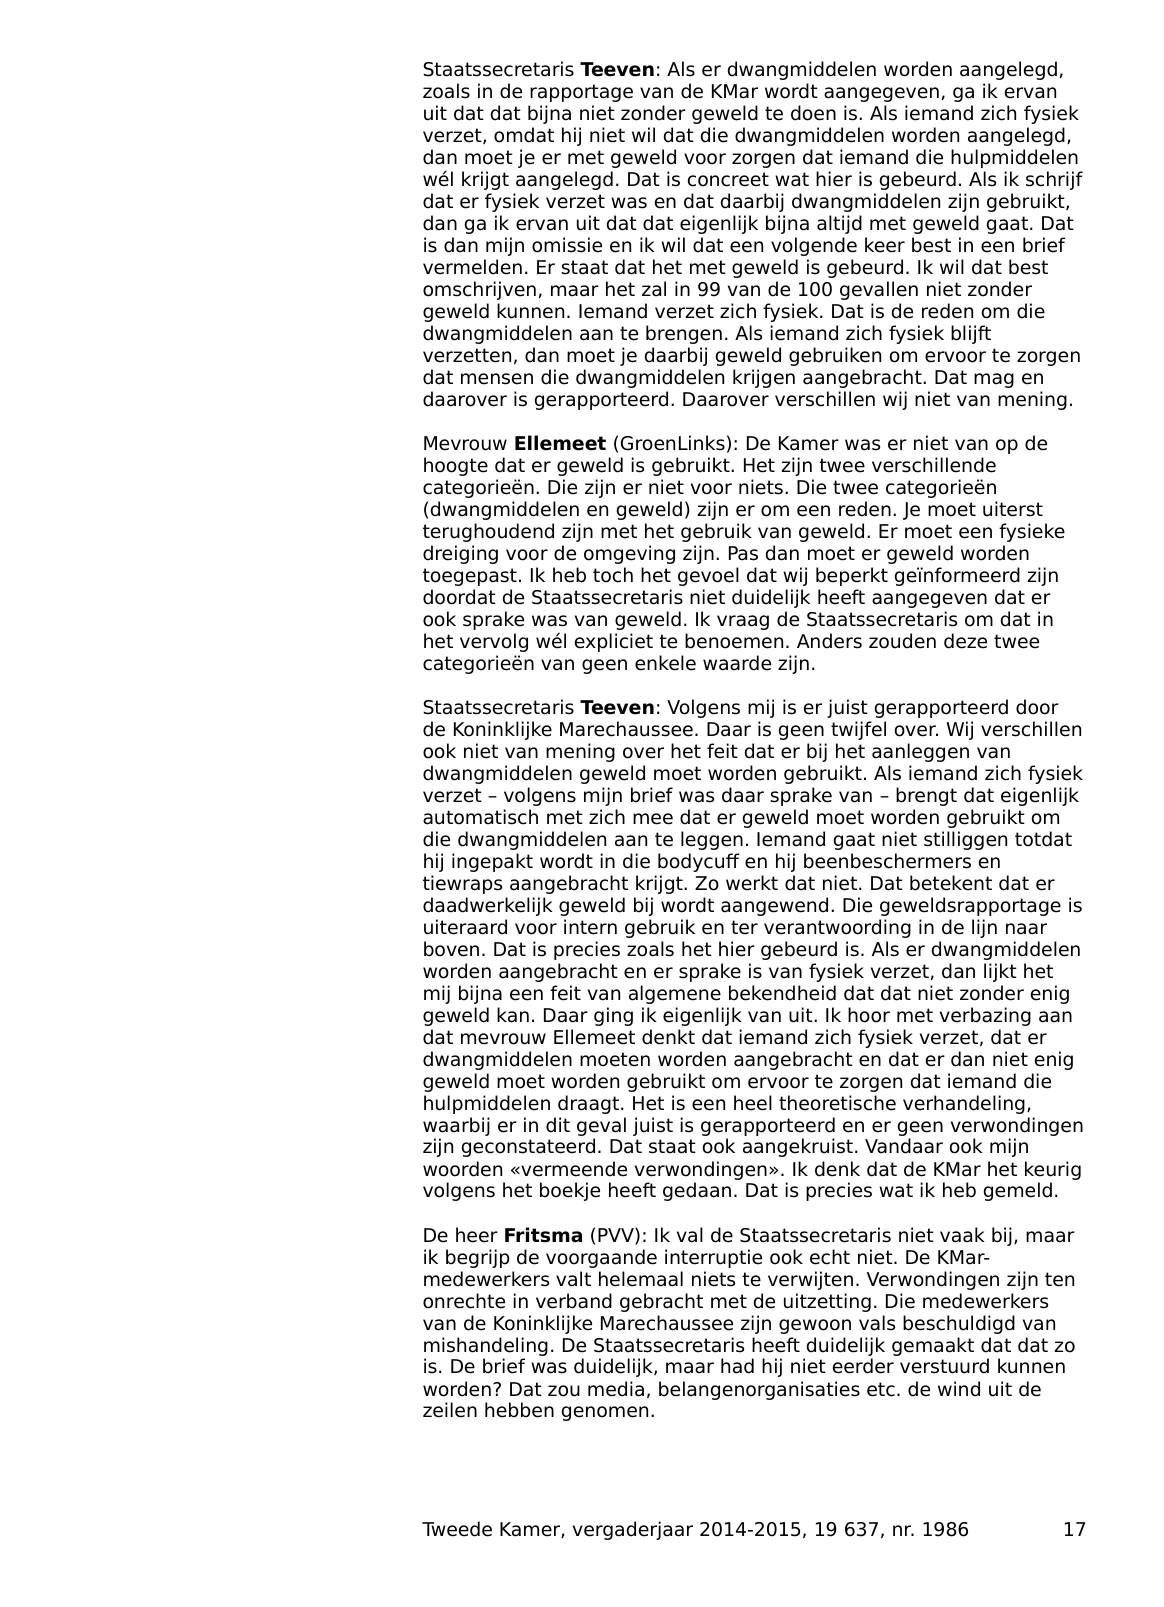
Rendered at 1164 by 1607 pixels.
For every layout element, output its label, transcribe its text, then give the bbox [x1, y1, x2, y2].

text Staatssecretaris Teeven: Als er dwangmiddelen worden aangelegd, zoals in de rapportage van de KMar wordt aangegeven, ga ik ervan uit dat dat bijna niet zonder geweld te doen is. Als iemand zich fysiek verzet, omdat hij niet wil dat die dwangmiddelen worden aangelegd, dan moet je er met geweld voor zorgen dat iemand die hulpmiddelen wél krijgt aangelegd. Dat is concreet wat hier is gebeurd. Als ik schrijf dat er fysiek verzet was en dat daarbij dwangmiddelen zijn gebruikt, dan ga ik ervan uit dat dat eigenlijk bijna altijd met geweld gaat. Dat is dan mijn omissie en ik wil dat een volgende keer best in een brief vermelden. Er staat dat het met geweld is gebeurd. Ik wil dat best omschrijven, maar het zal in 99 van de 100 gevallen niet zonder geweld kunnen. Iemand verzet zich fysiek. Dat is de reden om die dwangmiddelen aan te brengen. Als iemand zich fysiek blijft verzetten, dan moet je daarbij geweld gebruiken om ervoor te zorgen dat mensen die dwangmiddelen krijgen aangebracht. Dat mag en daarover is gerapporteerd. Daarover verschillen wij niet van mening. [422, 59, 1087, 411]
text Mevrouw Ellemeet (GroenLinks): De Kamer was er niet van op de hoogte dat er geweld is gebruikt. Het zijn twee verschillende categorieën. Die zijn er niet voor niets. Die twee categorieën (dwangmiddelen en geweld) zijn er om een reden. Je moet uiterst terughoudend zijn met het gebruik van geweld. Er moet een fysieke dreiging voor de omgeving zijn. Pas dan moet er geweld worden toegepast. Ik heb toch het gevoel dat wij beperkt geïnformeerd zijn doordat de Staatssecretaris niet duidelijk heeft aangegeven dat er ook sprake was van geweld. Ik vraag de Staatssecretaris om dat in het vervolg wél expliciet te benoemen. Anders zouden deze twee categorieën van geen enkele waarde zijn. [422, 433, 1087, 675]
text De heer Fritsma (PVV): Ik val de Staatssecretaris niet vaak bij, maar ik begrijp de voorgaande interruptie ook echt niet. De KMar-medewerkers valt helemaal niets te verwijten. Verwondingen zijn ten onrechte in verband gebracht met de uitzetting. Die medewerkers van de Koninklijke Marechaussee zijn gewoon vals beschuldigd van mishandeling. De Staatssecretaris heeft duidelijk gemaakt dat dat zo is. De brief was duidelijk, maar had hij niet eerder verstuurd kunnen worden? Dat zou media, belangenorganisaties etc. de wind uit de zeilen hebben genomen. [422, 1224, 1087, 1422]
text Staatssecretaris Teeven: Volgens mij is er juist gerapporteerd door de Koninklijke Marechaussee. Daar is geen twijfel over. Wij verschillen ook niet van mening over het feit dat er bij het aanleggen van dwangmiddelen geweld moet worden gebruikt. Als iemand zich fysiek verzet – volgens mijn brief was daar sprake van – brengt dat eigenlijk automatisch met zich mee dat er geweld moet worden gebruikt om die dwangmiddelen aan te leggen. Iemand gaat niet stilliggen totdat hij ingepakt wordt in die bodycuff en hij beenbeschermers en tiewraps aangebracht krijgt. Zo werkt dat niet. Dat betekent dat er daadwerkelijk geweld bij wordt aangewend. Die geweldsrapportage is uiteraard voor intern gebruik en ter verantwoording in de lijn naar boven. Dat is precies zoals het hier gebeurd is. Als er dwangmiddelen worden aangebracht en er sprake is van fysiek verzet, dan lijkt het mij bijna een feit van algemene bekendheid dat dat niet zonder enig geweld kan. Daar ging ik eigenlijk van uit. Ik hoor met verbazing aan dat mevrouw Ellemeet denkt dat iemand zich fysiek verzet, dat er dwangmiddelen moeten worden aangebracht en dat er dan niet enig geweld moet worden gebruikt om ervoor te zorgen dat iemand die hulpmiddelen draagt. Het is een heel theoretische verhandeling, waarbij er in dit geval juist is gerapporteerd en er geen verwondingen zijn geconstateerd. Dat staat ook aangekruist. Vandaar ook mijn woorden «vermeende verwondingen». Ik denk dat de KMar het keurig volgens het boekje heeft gedaan. Dat is precies wat ik heb gemeld. [422, 697, 1087, 1202]
